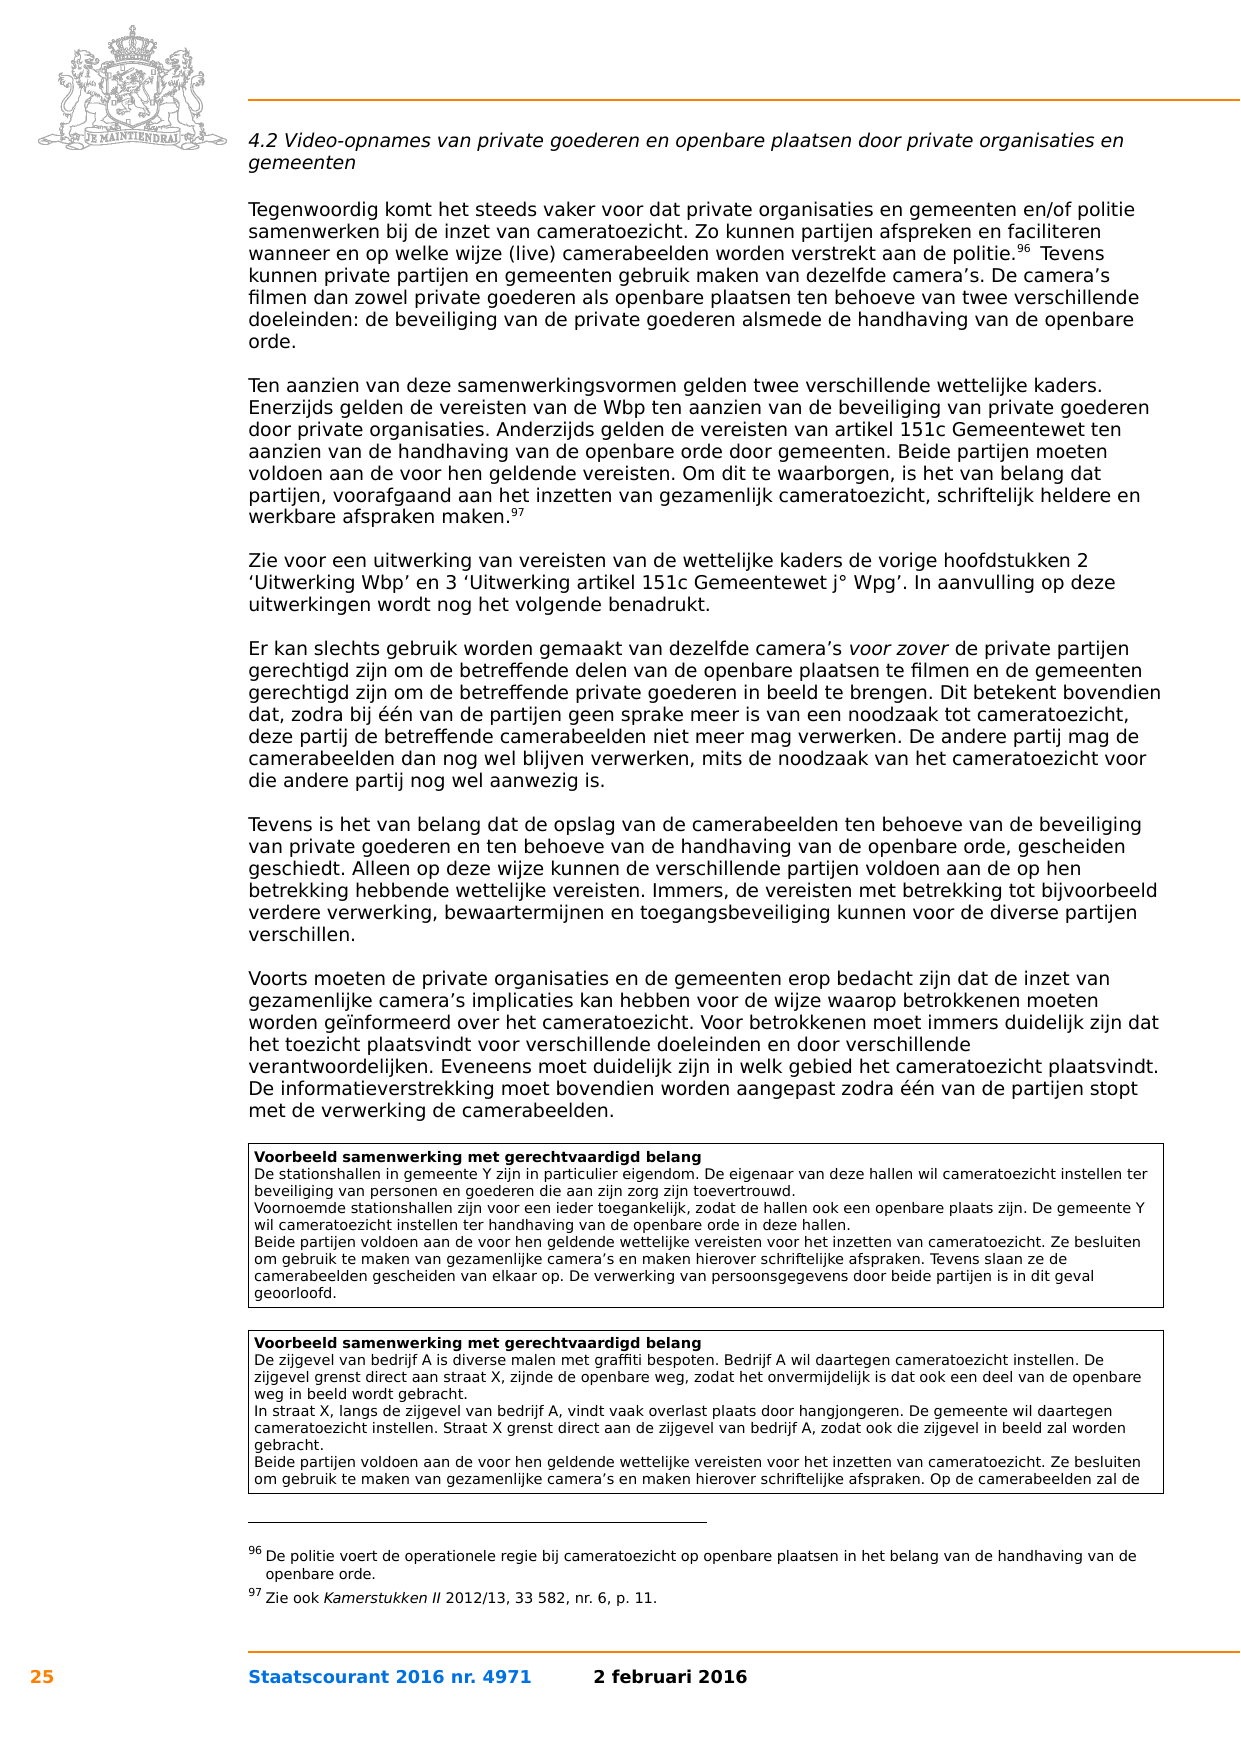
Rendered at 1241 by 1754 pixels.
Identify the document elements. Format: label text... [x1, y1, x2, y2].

text Tevens is het van belang dat de opslag van de camerabeelden ten behoeve van de beveiliging van private goederen en ten behoeve van de handhaving van de openbare orde, gescheiden geschiedt. Alleen op deze wijze kunnen de verschillende partijen voldoen aan de op hen betrekking hebbende wettelijke vereisten. Immers, de vereisten met betrekking tot bijvoorbeeld verdere verwerking, bewaartermijnen en toegangsbeveiliging kunnen voor de diverse partijen verschillen. [248, 814, 1163, 946]
text Zie ook Kamerstukken II 2012/13, 33 582, nr. 6, p. 11. [248, 1586, 1163, 1608]
text Er kan slechts gebruik worden gemaakt van dezelfde camera’s voor zover de private partijen gerechtigd zijn om de betreffende delen van de openbare plaatsen te filmen en de gemeenten gerechtigd zijn om de betreffende private goederen in beeld te brengen. Dit betekent bovendien dat, zodra bij één van de partijen geen sprake meer is van een noodzaak tot cameratoezicht, deze partij de betreffende camerabeelden niet meer mag verwerken. De andere partij mag de camerabeelden dan nog wel blijven verwerken, mits de noodzaak van het cameratoezicht voor die andere partij nog wel aanwezig is. [248, 638, 1163, 792]
text Zie voor een uitwerking van vereisten van de wettelijke kaders de vorige hoofdstukken 2 ‘Uitwerking Wbp’ en 3 ‘Uitwerking artikel 151c Gemeentewet j° Wpg’. In aanvulling op deze uitwerkingen wordt nog het volgende benadrukt. [248, 550, 1163, 616]
text Tegenwoordig komt het steeds vaker voor dat private organisaties en gemeenten en/of politie samenwerken bij de inzet van cameratoezicht. Zo kunnen partijen afspreken en faciliteren wanneer en op welke wijze (live) camerabeelden worden verstrekt aan de politie. Tevens kunnen private partijen en gemeenten gebruik maken van dezelfde camera’s. De camera’s filmen dan zowel private goederen als openbare plaatsen ten behoeve van twee verschillende doeleinden: de beveiliging van de private goederen alsmede de handhaving van de openbare orde. [248, 199, 1163, 353]
table_header Voorbeeld samenwerking met gerechtvaardigd belang De zijgevel van bedrijf A is diverse malen met graffiti bespoten. Bedrijf A wil daartegen cameratoezicht instellen. De zijgevel grenst direct aan straat X, zijnde de openbare weg, zodat het onvermijdelijk is dat ook een deel van de openbare weg in beeld wordt gebracht. In straat X, langs de zijgevel van bedrijf A, vindt vaak overlast plaats door hangjongeren. De gemeente wil daartegen cameratoezicht instellen. Straat X grenst direct aan de zijgevel van bedrijf A, zodat ook die zijgevel in beeld zal worden gebracht. Beide partijen voldoen aan de voor hen geldende wettelijke vereisten voor het inzetten van cameratoezicht. Ze besluiten om gebruik te maken van gezamenlijke camera’s en maken hierover schriftelijke afspraken. Op de camerabeelden zal de [249, 1331, 1163, 1493]
text De politie voert de operationele regie bij cameratoezicht op openbare plaatsen in het belang van de handhaving van de openbare orde. [248, 1544, 1163, 1583]
subtitle 4.2 Video-opnames van private goederen en openbare plaatsen door private organisaties en gemeenten [248, 130, 1163, 174]
table_header Voorbeeld samenwerking met gerechtvaardigd belang De stationshallen in gemeente Y zijn in particulier eigendom. De eigenaar van deze hallen wil cameratoezicht instellen ter beveiliging van personen en goederen die aan zijn zorg zijn toevertrouwd. Voornoemde stationshallen zijn voor een ieder toegankelijk, zodat de hallen ook een openbare plaats zijn. De gemeente Y wil cameratoezicht instellen ter handhaving van de openbare orde in deze hallen. Beide partijen voldoen aan de voor hen geldende wettelijke vereisten voor het inzetten van cameratoezicht. Ze besluiten om gebruik te maken van gezamenlijke camera’s en maken hierover schriftelijke afspraken. Tevens slaan ze de camerabeelden gescheiden van elkaar op. De verwerking van persoonsgegevens door beide partijen is in dit geval geoorloofd. [249, 1144, 1163, 1307]
text Voorts moeten de private organisaties en de gemeenten erop bedacht zijn dat de inzet van gezamenlijke camera’s implicaties kan hebben voor de wijze waarop betrokkenen moeten worden geïnformeerd over het cameratoezicht. Voor betrokkenen moet immers duidelijk zijn dat het toezicht plaatsvindt voor verschillende doeleinden en door verschillende verantwoordelijken. Eveneens moet duidelijk zijn in welk gebied het cameratoezicht plaatsvindt. De informatieverstrekking moet bovendien worden aangepast zodra één van de partijen stopt met de verwerking de camerabeelden. [248, 968, 1163, 1121]
text Ten aanzien van deze samenwerkingsvormen gelden twee verschillende wettelijke kaders. Enerzijds gelden de vereisten van de Wbp ten aanzien van de beveiliging van private goederen door private organisaties. Anderzijds gelden de vereisten van artikel 151c Gemeentewet ten aanzien van de handhaving van de openbare orde door gemeenten. Beide partijen moeten voldoen aan de voor hen geldende vereisten. Om dit te waarborgen, is het van belang dat partijen, voorafgaand aan het inzetten van gezamenlijk cameratoezicht, schriftelijk heldere en werkbare afspraken maken. [248, 374, 1163, 528]
picture [38, 25, 227, 150]
